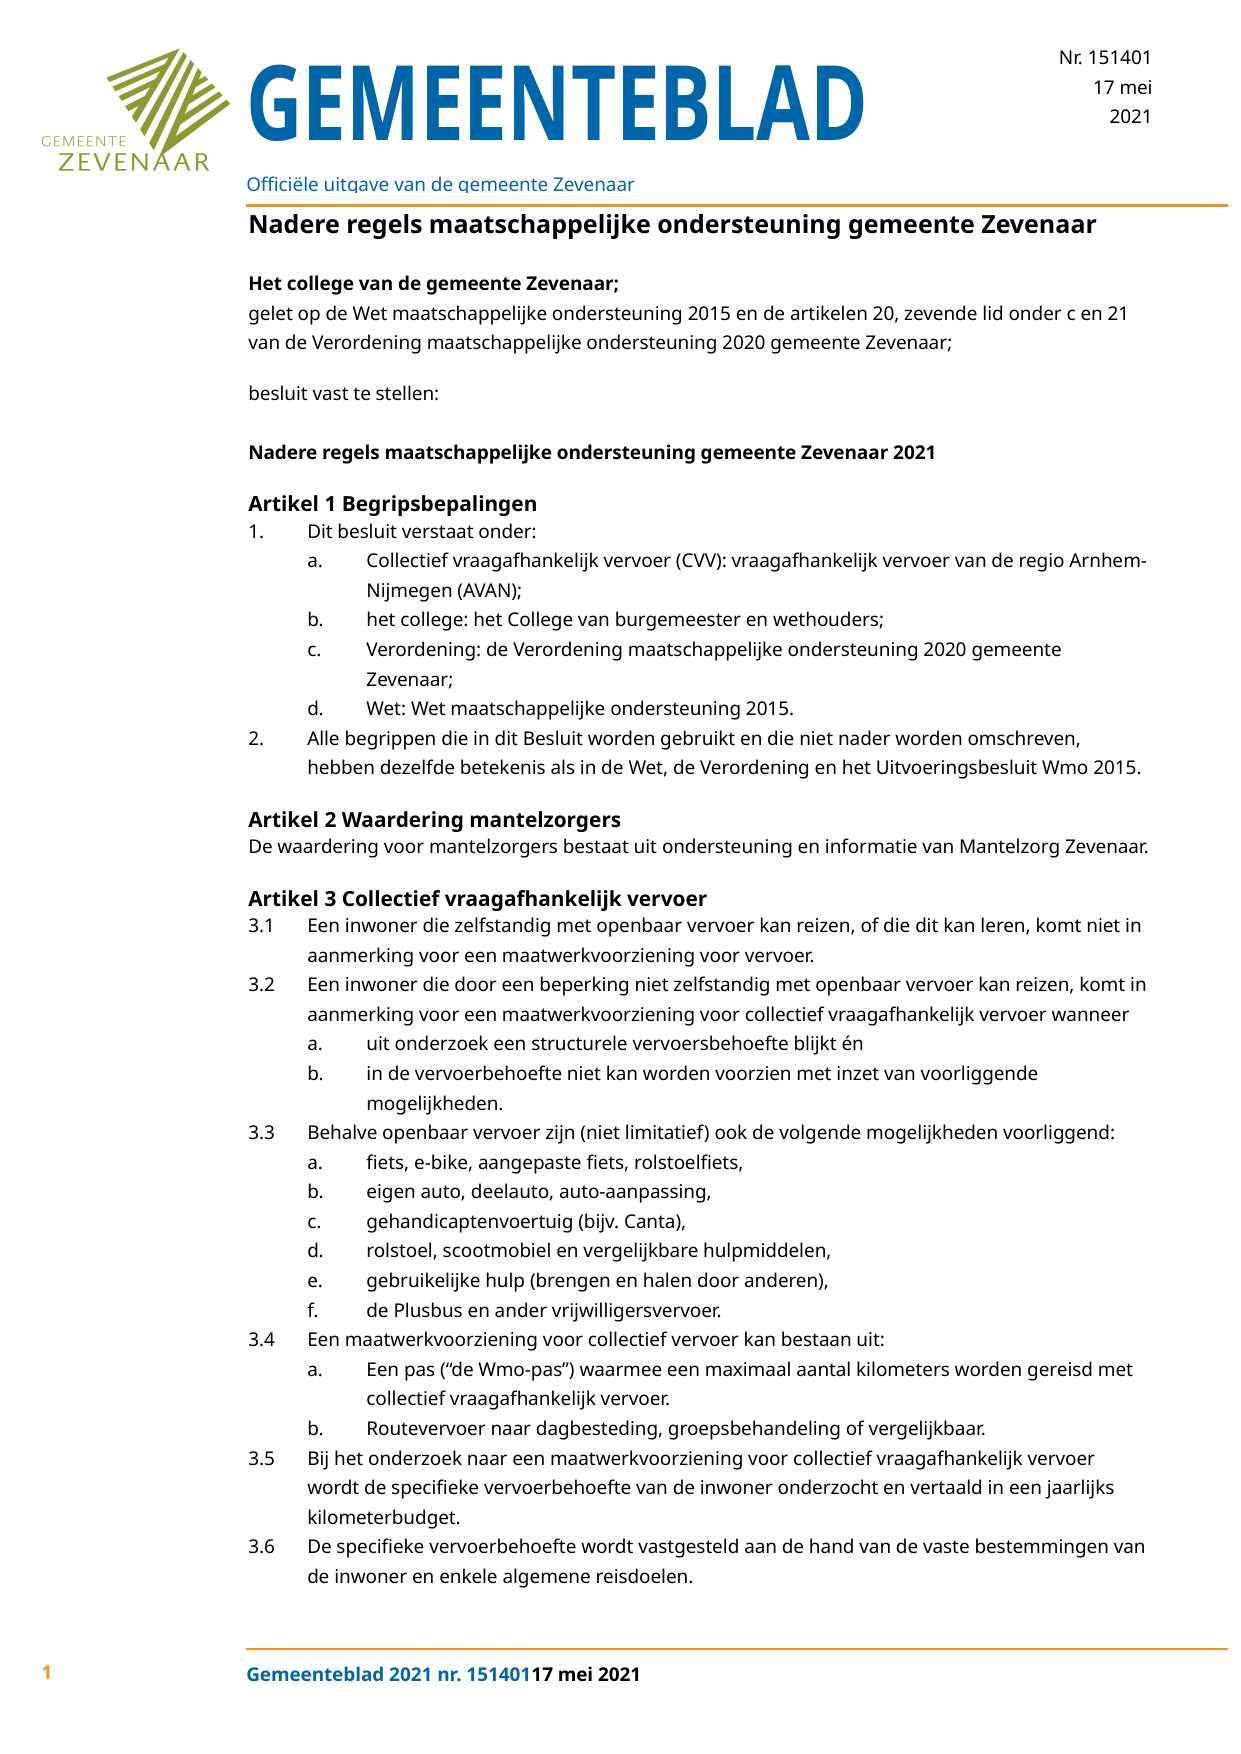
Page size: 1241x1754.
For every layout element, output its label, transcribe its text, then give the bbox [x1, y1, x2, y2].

list de Plusbus en ander vrijwilligersvervoer. [307, 1297, 1152, 1322]
list De specifieke vervoerbehoefte wordt vastgesteld aan de hand van de vaste bestemmingen van de inwoner en enkele algemene reisdoelen. [248, 1533, 1152, 1589]
list fiets, e-bike, aangepaste fiets, rolstoelfiets, [307, 1149, 1152, 1174]
list het college: het College van burgemeester en wethouders; [307, 607, 1152, 632]
list in de vervoerbehoefte niet kan worden voorzien met inzet van voorliggende mogelijkheden. [307, 1060, 1152, 1115]
text Artikel 3 Collectief vraagafhankelijk vervoer [248, 884, 1152, 912]
list Een pas (“de Wmo-pas”) waarmee een maximaal aantal kilometers worden gereisd met collectief vraagafhankelijk vervoer. [307, 1356, 1152, 1411]
picture [41, 47, 231, 172]
list gehandicaptenvoertuig (bijv. Canta), [307, 1208, 1152, 1234]
list Verordening: de Verordening maatschappelijke ondersteuning 2020 gemeente Zevenaar; [307, 636, 1152, 691]
list Dit besluit verstaat onder: [248, 518, 1152, 543]
text Artikel 1 Begripsbepalingen [248, 489, 1152, 518]
list rolstoel, scootmobiel en vergelijkbare hulpmiddelen, [307, 1238, 1152, 1263]
list Een inwoner die zelfstandig met openbaar vervoer kan reizen, of die dit kan leren, komt niet in aanmerking voor een maatwerkvoorziening voor vervoer. [248, 912, 1152, 967]
list Behalve openbaar vervoer zijn (niet limitatief) ook de volgende mogelijkheden voorliggend: [248, 1119, 1152, 1145]
list Collectief vraagafhankelijk vervoer (CVV): vraagafhankelijk vervoer van de regio Arnhem-Nijmegen (AVAN); [307, 547, 1152, 603]
text besluit vast te stellen: [248, 380, 1152, 406]
list Alle begrippen die in dit Besluit worden gebruikt en die niet nader worden omschreven, hebben dezelfde betekenis als in de Wet, de Verordening en het Uitvoeringsbesluit Wmo 2015. [248, 725, 1152, 780]
list uit onderzoek een structurele vervoersbehoefte blijkt én [307, 1031, 1152, 1056]
text Nadere regels maatschappelijke ondersteuning gemeente Zevenaar 2021 [248, 439, 1152, 465]
list Bij het onderzoek naar een maatwerkvoorziening voor collectief vraagafhankelijk vervoer wordt de specifieke vervoerbehoefte van de inwoner onderzocht en vertaald in een jaarlijks kilometerbudget. [248, 1445, 1152, 1529]
text De waardering voor mantelzorgers bestaat uit ondersteuning en informatie van Mantelzorg Zevenaar. [248, 833, 1152, 859]
list eigen auto, deelauto, auto-aanpassing, [307, 1178, 1152, 1204]
list gebruikelijke hulp (brengen en halen door anderen), [307, 1267, 1152, 1293]
list Een inwoner die door een beperking niet zelfstandig met openbaar vervoer kan reizen, komt in aanmerking voor een maatwerkvoorziening voor collectief vraagafhankelijk vervoer wanneer [248, 971, 1152, 1027]
text Nadere regels maatschappelijke ondersteuning gemeente Zevenaar [248, 207, 1152, 241]
text Het college van de gemeente Zevenaar; [248, 270, 1152, 296]
list Een maatwerkvoorziening voor collectief vervoer kan bestaan uit: [248, 1326, 1152, 1352]
list Wet: Wet maatschappelijke ondersteuning 2015. [307, 695, 1152, 721]
text Artikel 2 Waardering mantelzorgers [248, 805, 1152, 833]
text gelet op de Wet maatschappelijke ondersteuning 2015 en de artikelen 20, zevende lid onder c en 21 van de Verordening maatschappelijke ondersteuning 2020 gemeente Zevenaar; [248, 300, 1152, 355]
list Routevervoer naar dagbesteding, groepsbehandeling of vergelijkbaar. [307, 1415, 1152, 1441]
